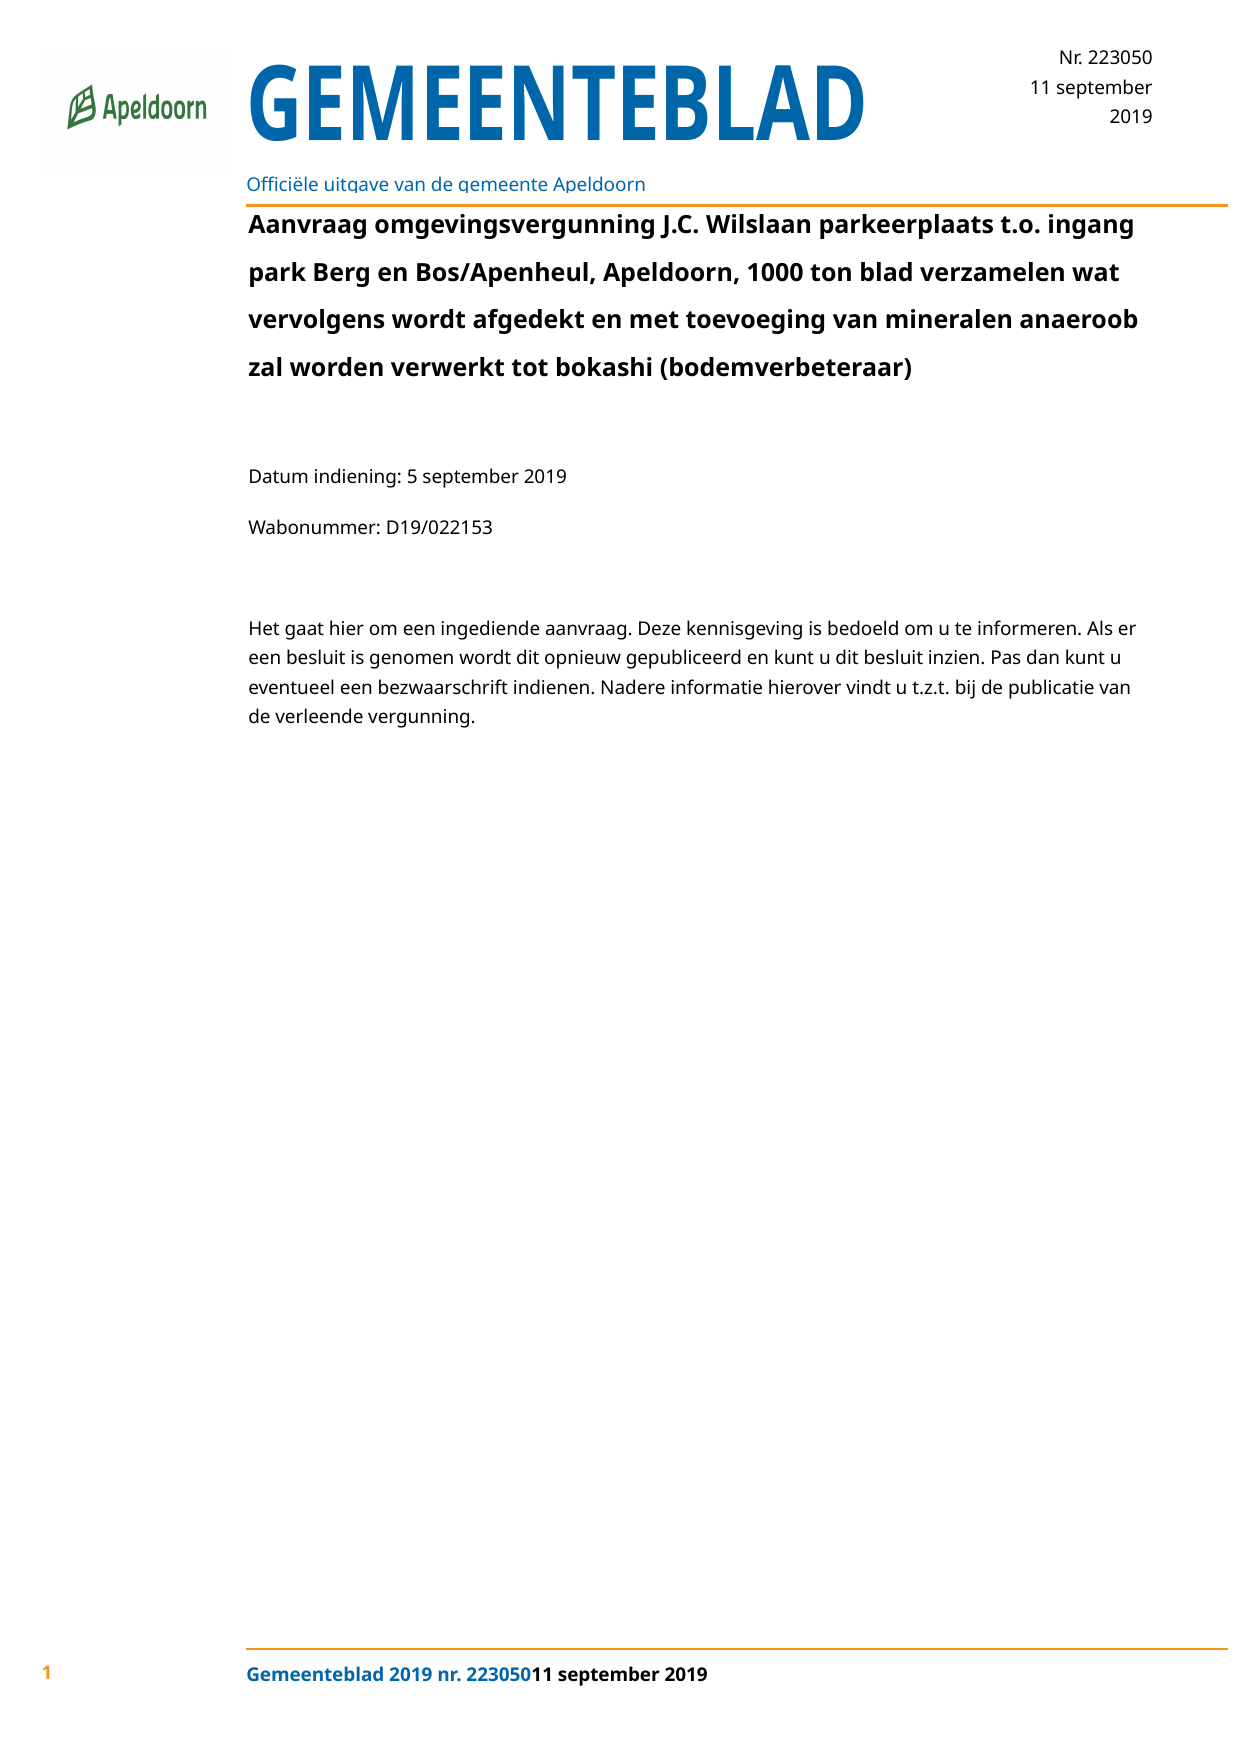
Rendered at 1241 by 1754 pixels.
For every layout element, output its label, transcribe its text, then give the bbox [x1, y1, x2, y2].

text Het gaat hier om een ingediende aanvraag. Deze kennisgeving is bedoeld om u te informeren. Als er een besluit is genomen wordt dit opnieuw gepubliceerd en kunt u dit besluit inzien. Pas dan kunt u eventueel een bezwaarschrift indienen. Nadere informatie hierover vindt u t.z.t. bij de publicatie van de verleende vergunning. [248, 615, 1152, 729]
text Datum indiening: 5 september 2019 [248, 463, 1152, 489]
text Wabonummer: D19/022153 [248, 514, 1152, 540]
text Aanvraag omgevingsvergunning J.C. Wilslaan parkeerplaats t.o. ingang park Berg en Bos/Apenheul, Apeldoorn, 1000 ton blad verzamelen wat vervolgens wordt afgedekt en met toevoeging van mineralen anaeroob zal worden verwerkt tot bokashi (bodemverbeteraar) [248, 207, 1152, 384]
picture [41, 47, 231, 172]
